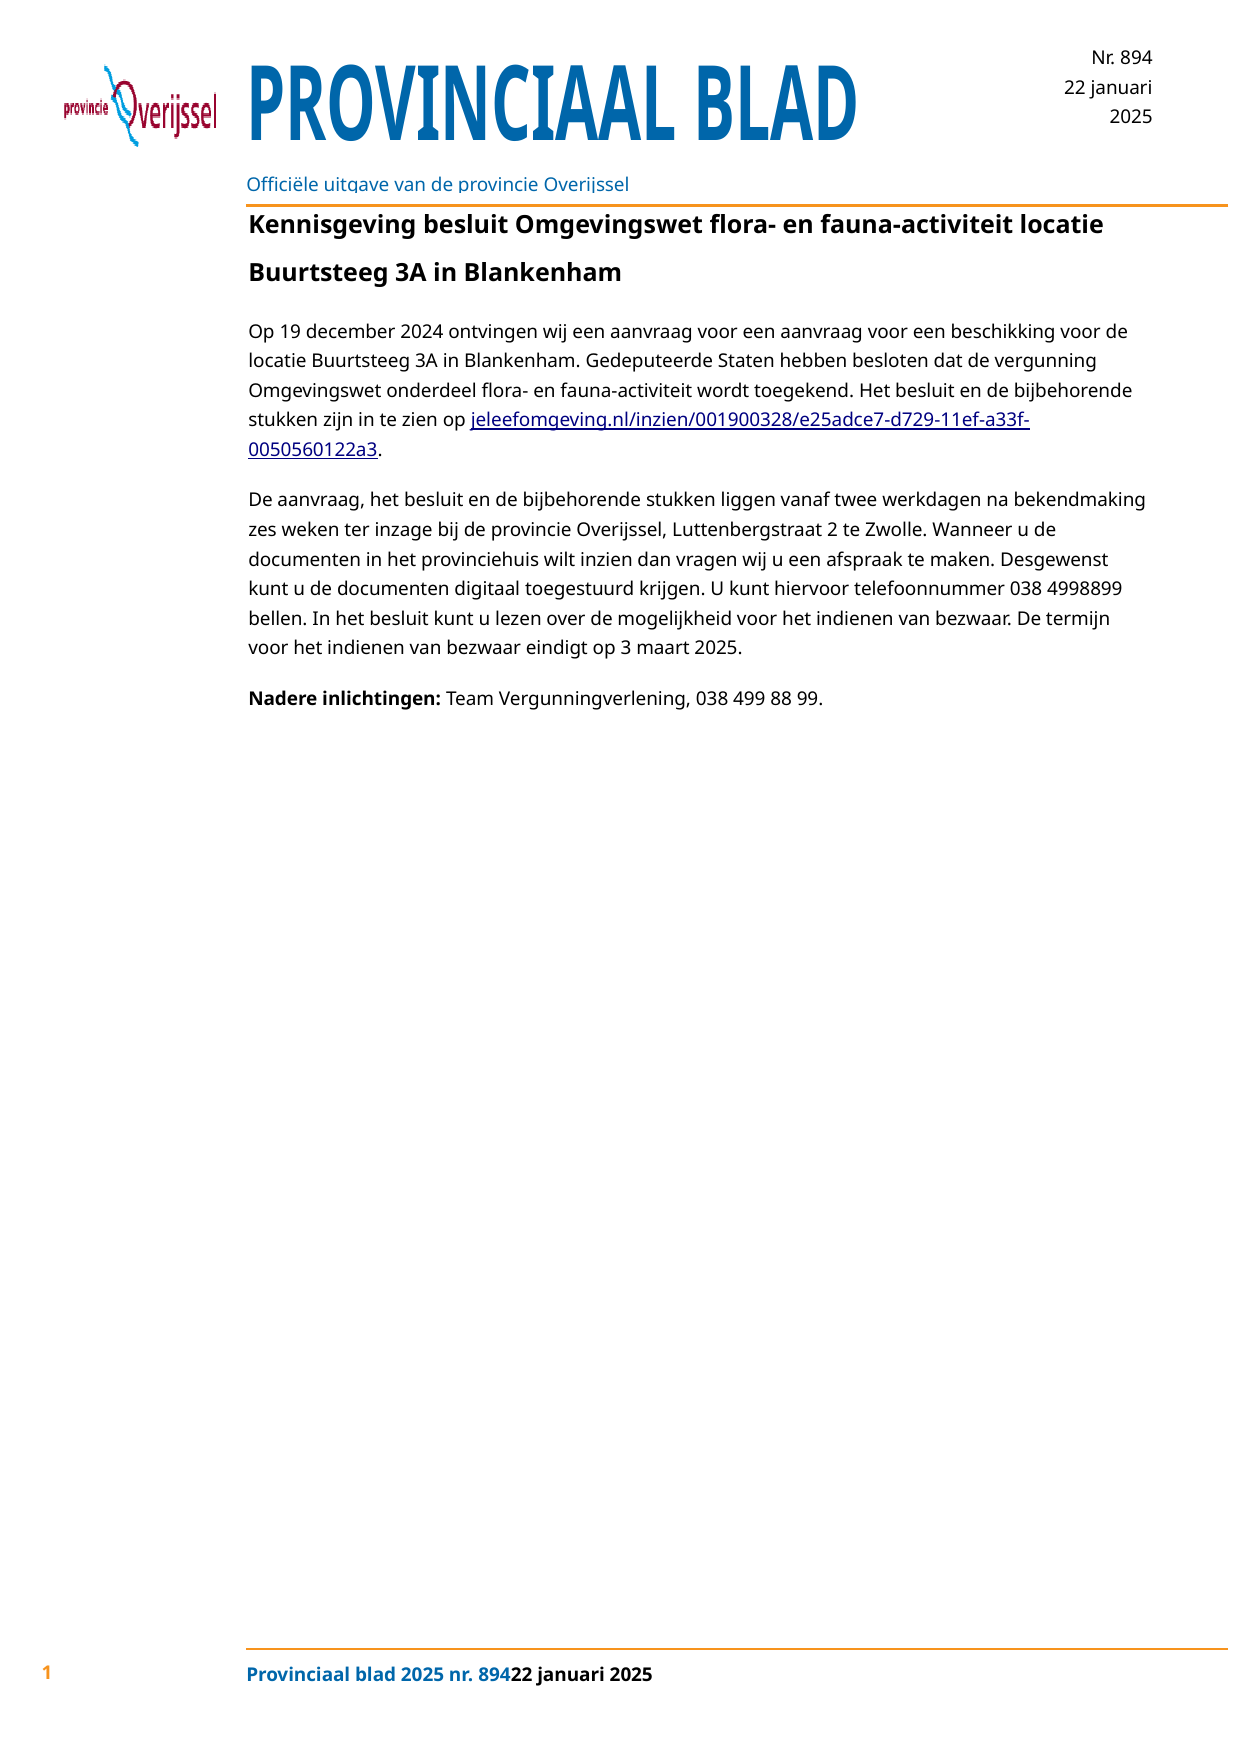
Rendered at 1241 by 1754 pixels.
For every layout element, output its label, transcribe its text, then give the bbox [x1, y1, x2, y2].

text Op 19 december 2024 ontvingen wij een aanvraag voor een aanvraag voor een beschikking voor de locatie Buurtsteeg 3A in Blankenham. Gedeputeerde Staten hebben besloten dat de vergunning Omgevingswet onderdeel flora- en fauna-activiteit wordt toegekend. Het besluit en de bijbehorende stukken zijn in te zien op jeleefomgeving.nl/inzien/001900328/e25adce7-d729-11ef-a33f-0050560122a3. [248, 318, 1152, 462]
text De aanvraag, het besluit en de bijbehorende stukken liggen vanaf twee werkdagen na bekendmaking zes weken ter inzage bij de provincie Overijssel, Luttenbergstraat 2 te Zwolle. Wanneer u de documenten in het provinciehuis wilt inzien dan vragen wij u een afspraak te maken. Desgewenst kunt u de documenten digitaal toegestuurd krijgen. U kunt hiervoor telefoonnummer 038 4998899 bellen. In het besluit kunt u lezen over de mogelijkheid voor het indienen van bezwaar. De termijn voor het indienen van bezwaar eindigt op 3 maart 2025. [248, 487, 1152, 660]
text Kennisgeving besluit Omgevingswet flora- en fauna-activiteit locatie Buurtsteeg 3A in Blankenham [248, 207, 1152, 288]
text Nadere inlichtingen: Team Vergunningverlening, 038 499 88 99. [248, 685, 1152, 711]
picture [41, 47, 231, 172]
